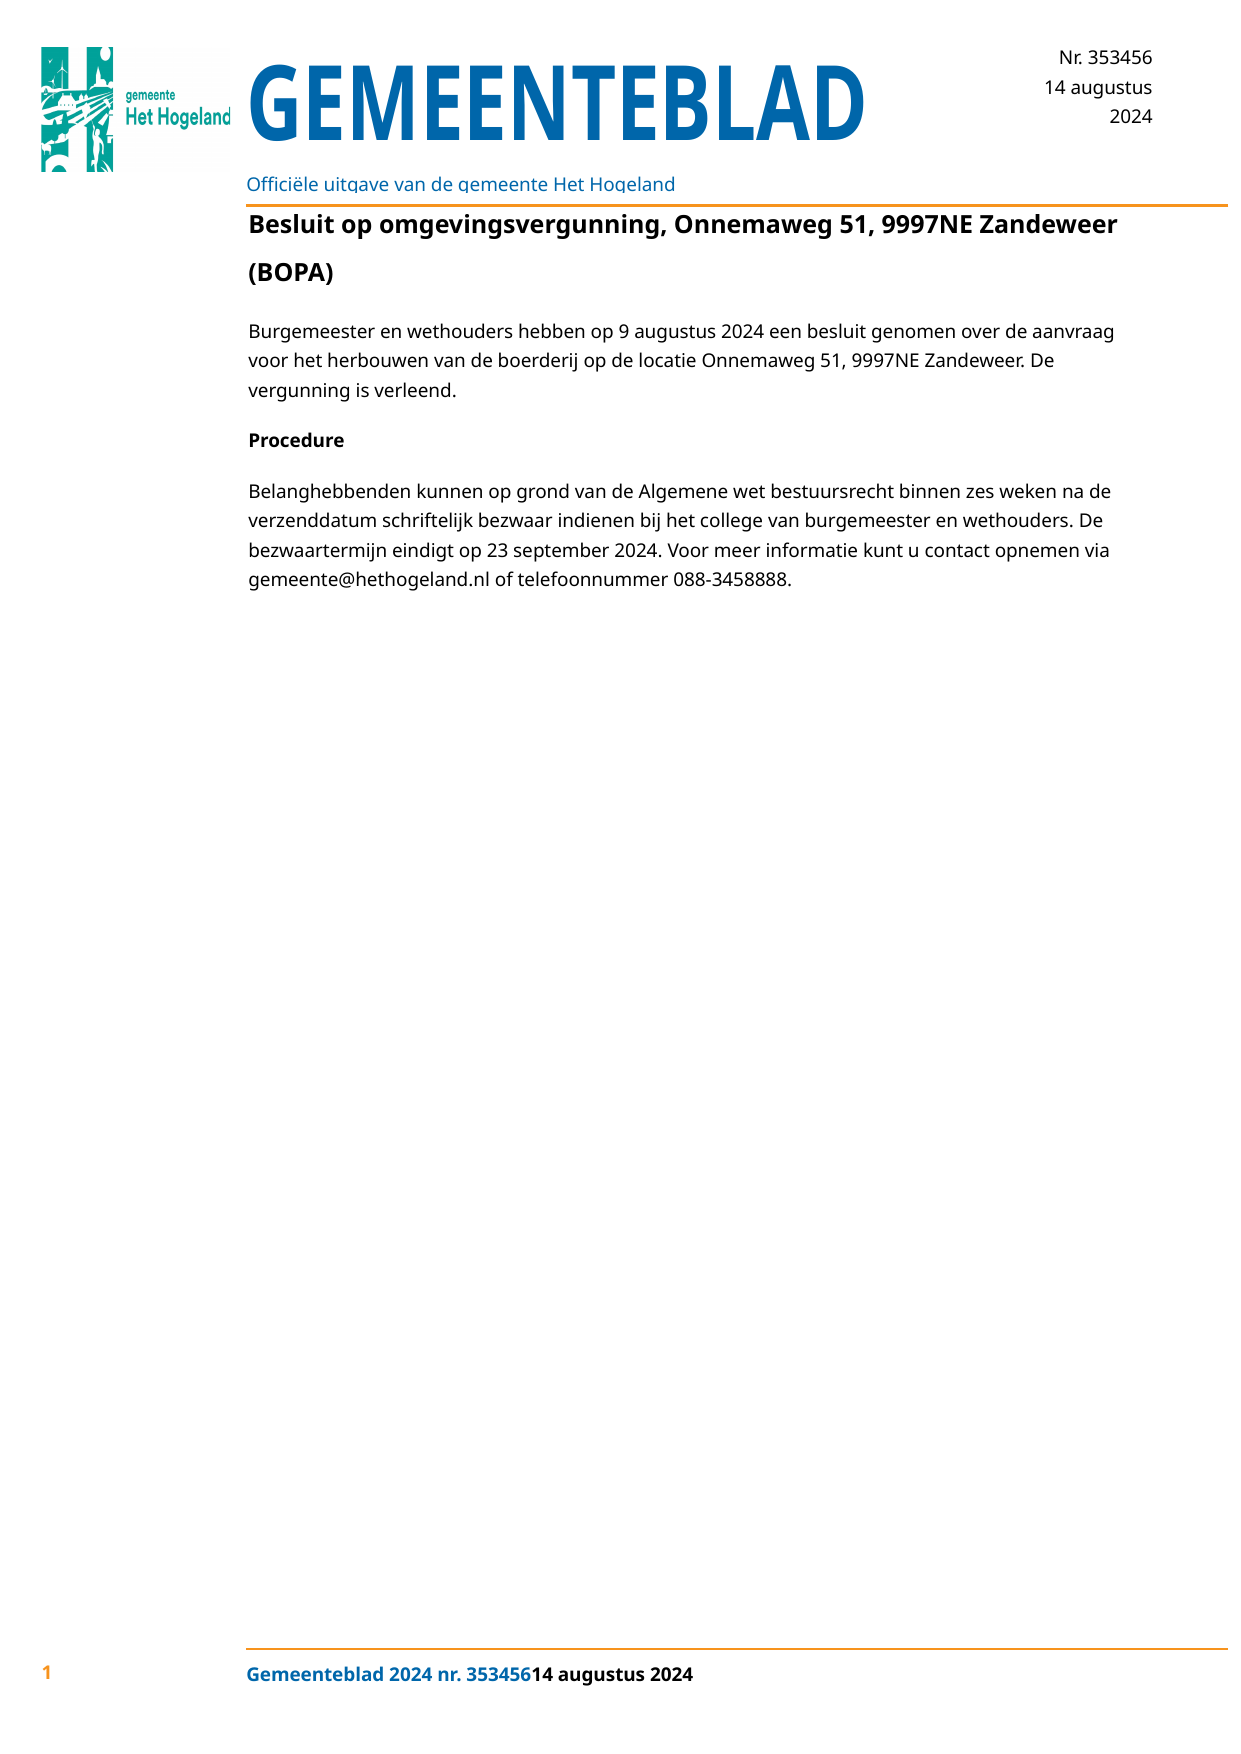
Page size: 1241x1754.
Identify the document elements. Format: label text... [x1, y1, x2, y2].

picture [41, 47, 231, 172]
text Procedure [248, 427, 1152, 453]
text Besluit op omgevingsvergunning, Onnemaweg 51, 9997NE Zandeweer (BOPA) [248, 207, 1152, 288]
text Burgemeester en wethouders hebben op 9 augustus 2024 een besluit genomen over de aanvraag voor het herbouwen van de boerderij op de locatie Onnemaweg 51, 9997NE Zandeweer. De vergunning is verleend. [248, 318, 1152, 403]
text Belanghebbenden kunnen op grond van de Algemene wet bestuursrecht binnen zes weken na de verzenddatum schriftelijk bezwaar indienen bij het college van burgemeester en wethouders. De bezwaartermijn eindigt op 23 september 2024. Voor meer informatie kunt u contact opnemen via gemeente@hethogeland.nl of telefoonnummer 088-3458888. [248, 478, 1152, 592]
